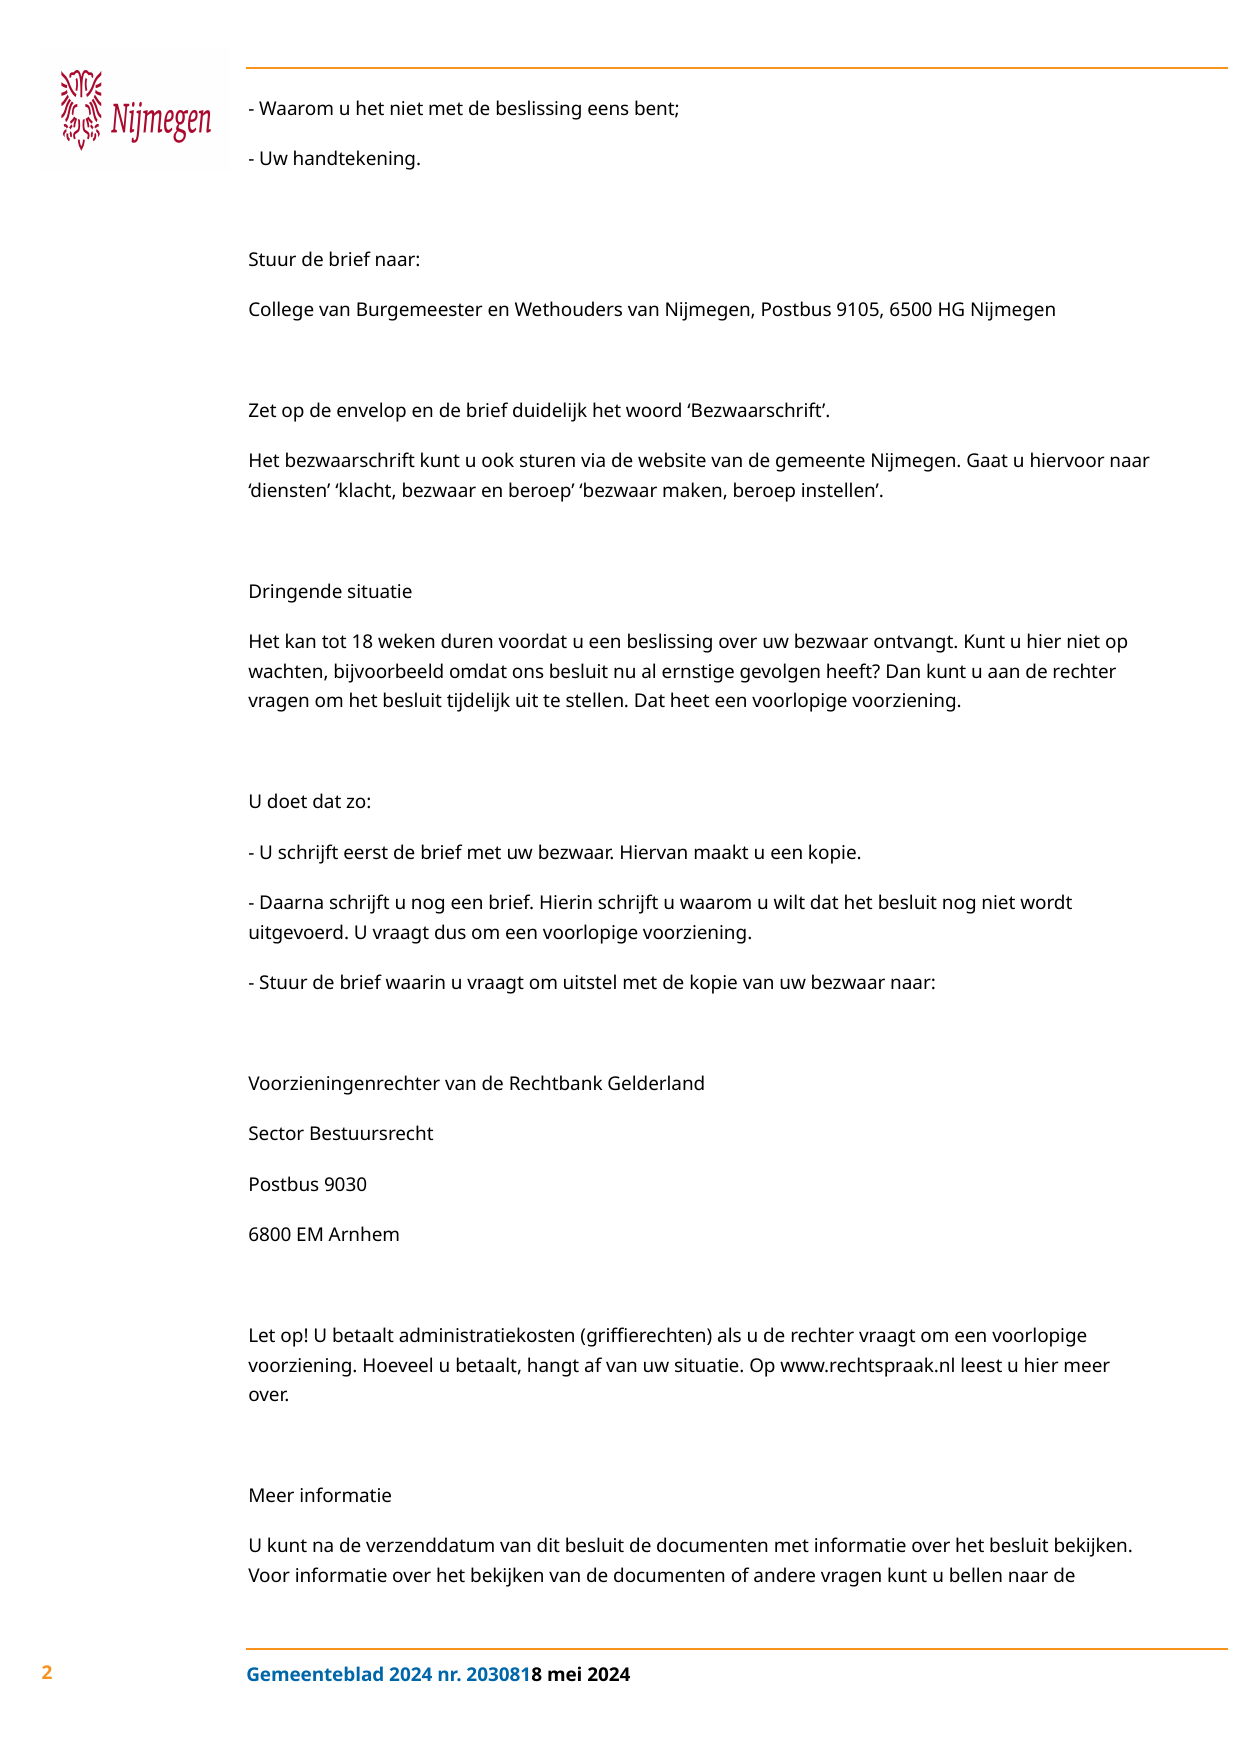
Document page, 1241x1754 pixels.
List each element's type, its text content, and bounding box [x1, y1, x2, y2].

text Postbus 9030 [248, 1171, 1152, 1197]
text - Daarna schrijft u nog een brief. Hierin schrijft u waarom u wilt dat het besluit nog niet wordt uitgevoerd. U vraagt dus om een voorlopige voorziening. [248, 889, 1152, 945]
text Sector Bestuursrecht [248, 1121, 1152, 1146]
text U kunt na de verzenddatum van dit besluit de documenten met informatie over het besluit bekijken. Voor informatie over het bekijken van de documenten of andere vragen kunt u bellen naar de [248, 1533, 1152, 1588]
text Meer informatie [248, 1482, 1152, 1508]
text - Stuur de brief waarin u vraagt om uitstel met de kopie van uw bezwaar naar: [248, 969, 1152, 995]
text College van Burgemeester en Wethouders van Nijmegen, Postbus 9105, 6500 HG Nijmegen [248, 296, 1152, 322]
picture [41, 47, 231, 172]
text 6800 EM Arnhem [248, 1221, 1152, 1247]
text - Waarom u het niet met de beslissing eens bent; [248, 95, 1152, 121]
text - U schrijft eerst de brief met uw bezwaar. Hiervan maakt u een kopie. [248, 839, 1152, 865]
text Het kan tot 18 weken duren voordat u een beslissing over uw bezwaar ontvangt. Kunt u hier niet op wachten, bijvoorbeeld omdat ons besluit nu al ernstige gevolgen heeft? Dan kunt u aan de rechter vragen om het besluit tijdelijk uit te stellen. Dat heet een voorlopige voorziening. [248, 628, 1152, 713]
text Het bezwaarschrift kunt u ook sturen via de website van de gemeente Nijmegen. Gaat u hiervoor naar ‘diensten’ ‘klacht, bezwaar en beroep’ ‘bezwaar maken, beroep instellen’. [248, 448, 1152, 503]
text U doet dat zo: [248, 788, 1152, 814]
text Voorzieningenrechter van de Rechtbank Gelderland [248, 1070, 1152, 1096]
text Let op! U betaalt administratiekosten (griffierechten) als u de rechter vraagt om een voorlopige voorziening. Hoeveel u betaalt, hangt af van uw situatie. Op www.rechtspraak.nl leest u hier meer over. [248, 1322, 1152, 1407]
text Stuur de brief naar: [248, 246, 1152, 272]
text Dringende situatie [248, 578, 1152, 604]
text - Uw handtekening. [248, 145, 1152, 171]
text Zet op de envelop en de brief duidelijk het woord ‘Bezwaarschrift’. [248, 397, 1152, 423]
